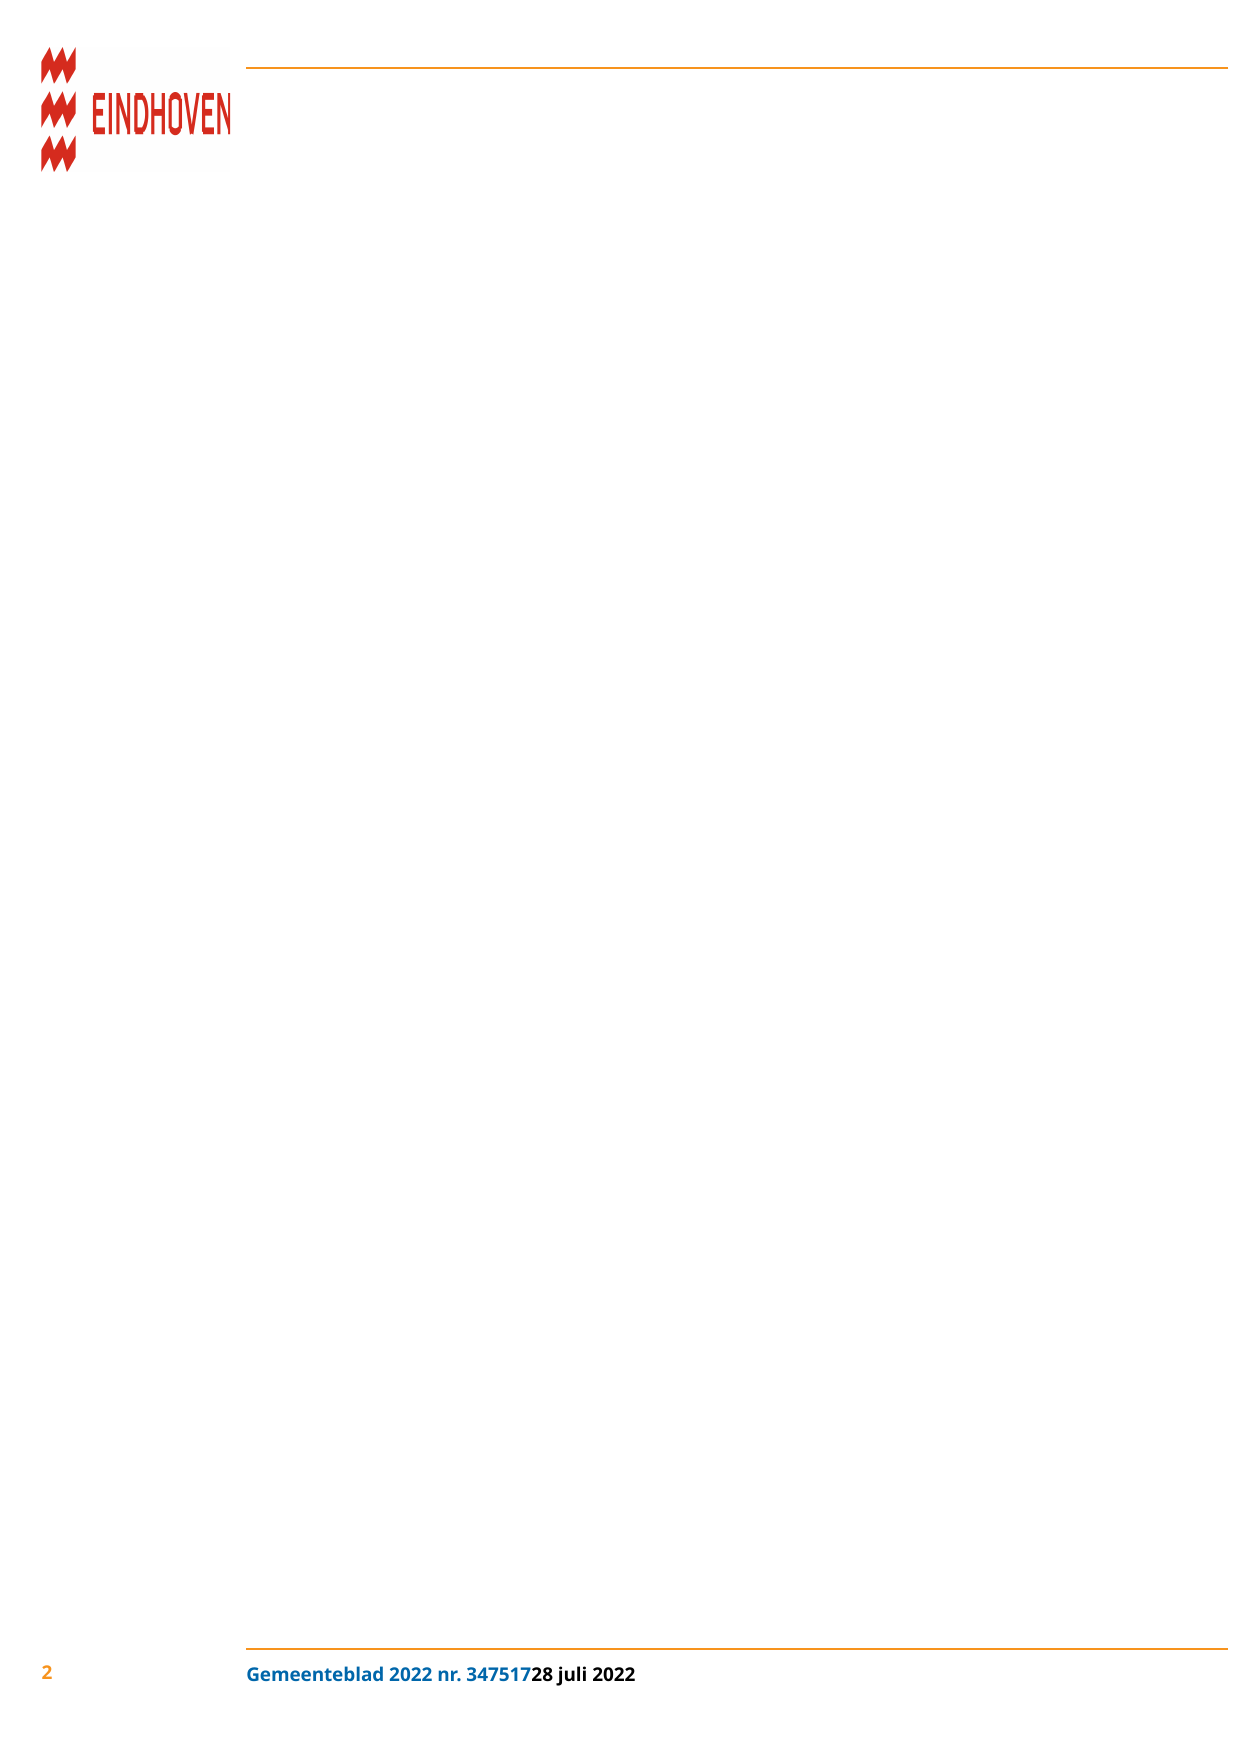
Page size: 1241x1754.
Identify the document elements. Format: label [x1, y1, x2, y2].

picture [41, 47, 231, 172]
